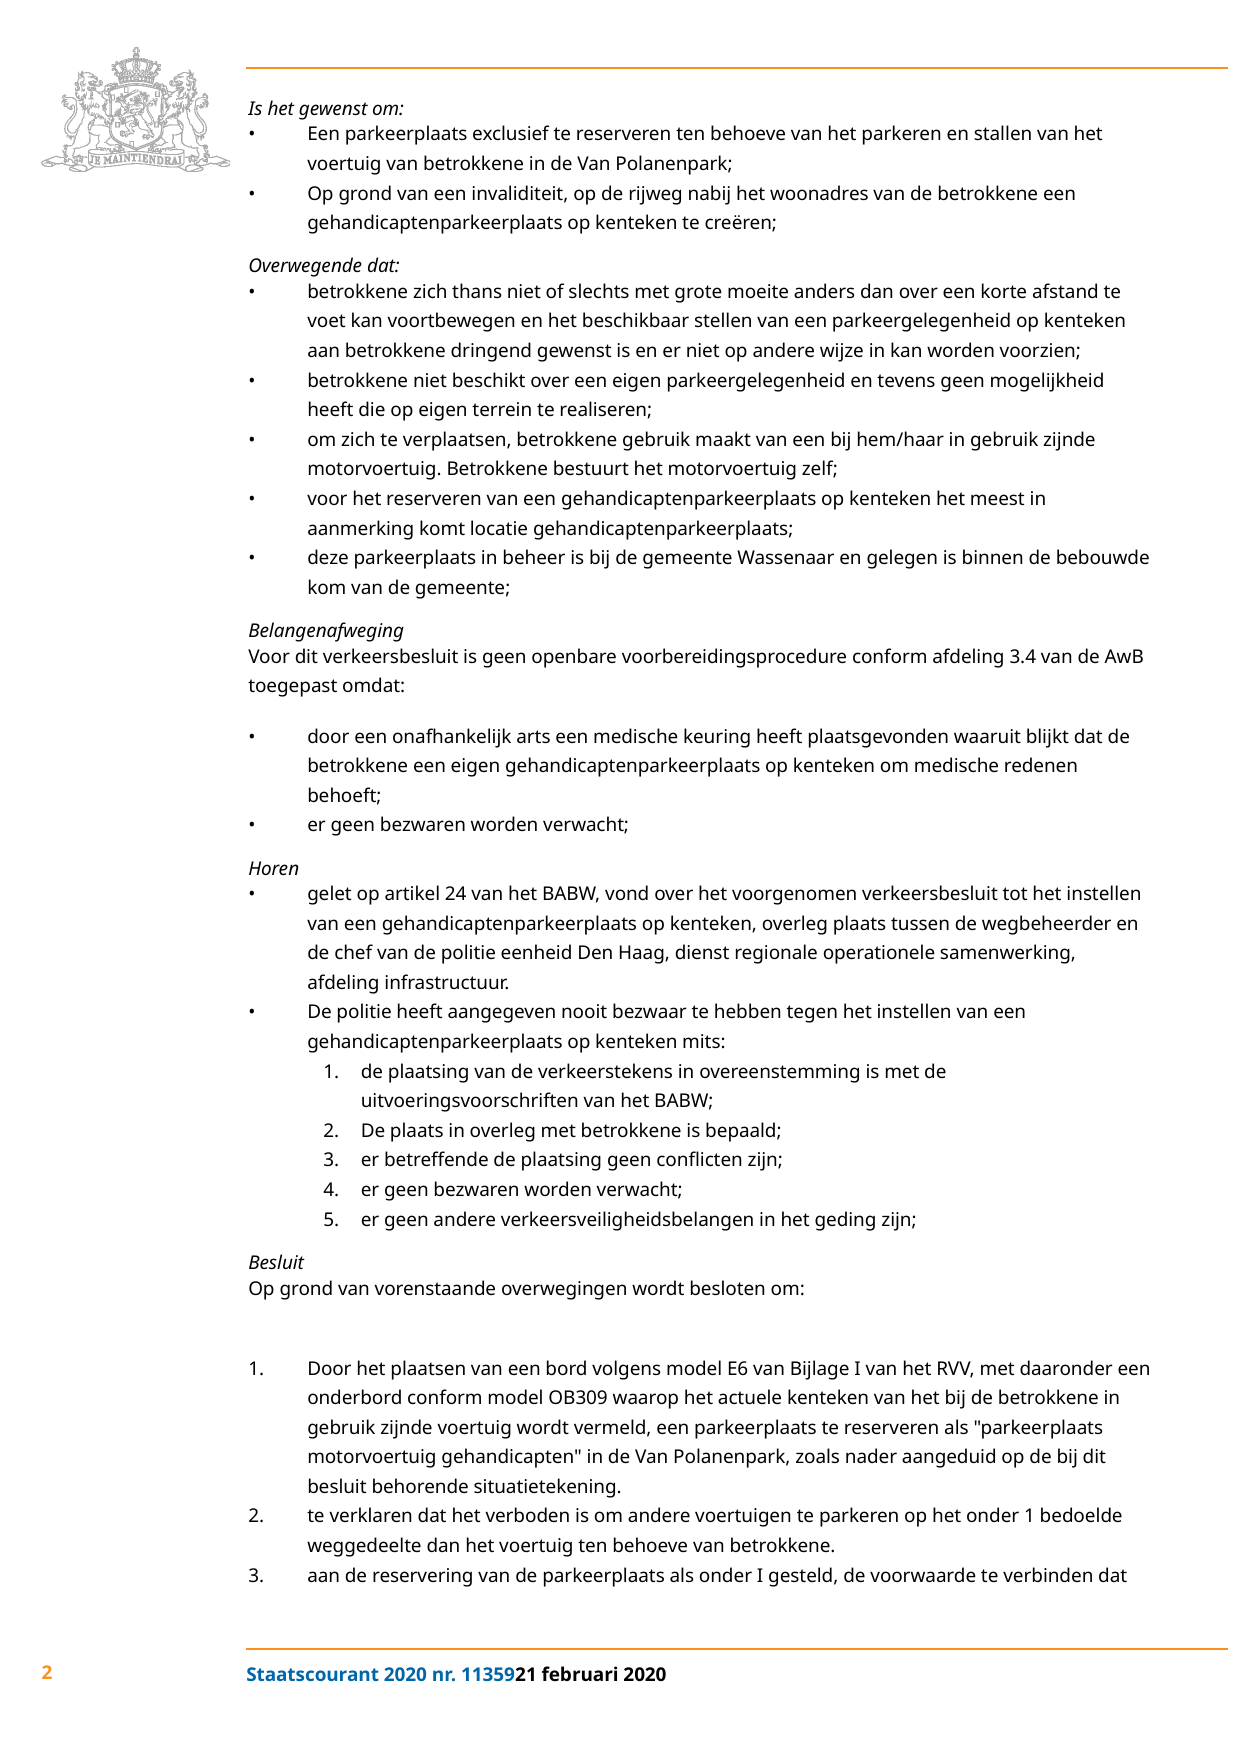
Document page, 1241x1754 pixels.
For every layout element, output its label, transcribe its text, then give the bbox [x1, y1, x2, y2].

list betrokkene zich thans niet of slechts met grote moeite anders dan over een korte afstand te voet kan voortbewegen en het beschikbaar stellen van een parkeergelegenheid op kenteken aan betrokkene dringend gewenst is en er niet op andere wijze in kan worden voorzien; [248, 278, 1152, 363]
list door een onafhankelijk arts een medische keuring heeft plaatsgevonden waaruit blijkt dat de betrokkene een eigen gehandicaptenparkeerplaats op kenteken om medische redenen behoeft; [248, 723, 1152, 808]
text Belangenafweging [248, 617, 1152, 643]
text Is het gewenst om: [248, 95, 1152, 121]
text Op grond van vorenstaande overwegingen wordt besloten om: [248, 1275, 1152, 1300]
list er betreffende de plaatsing geen conflicten zijn; [323, 1147, 1152, 1172]
text Horen [248, 855, 1152, 880]
list er geen bezwaren worden verwacht; [248, 812, 1152, 837]
list Op grond van een invaliditeit, op de rijweg nabij het woonadres van de betrokkene een gehandicaptenparkeerplaats op kenteken te creëren; [248, 180, 1152, 235]
list aan de reservering van de parkeerplaats als onder I gesteld, de voorwaarde te verbinden dat [248, 1562, 1152, 1587]
text Overwegende dat: [248, 252, 1152, 278]
list de plaatsing van de verkeerstekens in overeenstemming is met de uitvoeringsvoorschriften van het BABW; [323, 1058, 1152, 1113]
picture [41, 47, 231, 172]
list gelet op artikel 24 van het BABW, vond over het voorgenomen verkeersbesluit tot het instellen van een gehandicaptenparkeerplaats op kenteken, overleg plaats tussen de wegbeheerder en de chef van de politie eenheid Den Haag, dienst regionale operationele samenwerking, afdeling infrastructuur. [248, 880, 1152, 995]
list voor het reserveren van een gehandicaptenparkeerplaats op kenteken het meest in aanmerking komt locatie gehandicaptenparkeerplaats; [248, 485, 1152, 541]
list Door het plaatsen van een bord volgens model E6 van Bijlage I van het RVV, met daaronder een onderbord conform model OB309 waarop het actuele kenteken van het bij de betrokkene in gebruik zijnde voertuig wordt vermeld, een parkeerplaats te reserveren als "parkeerplaats motorvoertuig gehandicapten" in de Van Polanenpark, zoals nader aangeduid op de bij dit besluit behorende situatietekening. [248, 1355, 1152, 1499]
list Een parkeerplaats exclusief te reserveren ten behoeve van het parkeren en stallen van het voertuig van betrokkene in de Van Polanenpark; [248, 121, 1152, 176]
list te verklaren dat het verboden is om andere voertuigen te parkeren op het onder 1 bedoelde weggedeelte dan het voertuig ten behoeve van betrokkene. [248, 1503, 1152, 1558]
list De plaats in overleg met betrokkene is bepaald; [323, 1117, 1152, 1143]
list er geen andere verkeersveiligheidsbelangen in het geding zijn; [323, 1206, 1152, 1232]
list De politie heeft aangegeven nooit bezwaar te hebben tegen het instellen van een gehandicaptenparkeerplaats op kenteken mits: [248, 999, 1152, 1054]
text Voor dit verkeersbesluit is geen openbare voorbereidingsprocedure conform afdeling 3.4 van de AwB toegepast omdat: [248, 643, 1152, 698]
list er geen bezwaren worden verwacht; [323, 1176, 1152, 1202]
list om zich te verplaatsen, betrokkene gebruik maakt van een bij hem/haar in gebruik zijnde motorvoertuig. Betrokkene bestuurt het motorvoertuig zelf; [248, 426, 1152, 481]
list deze parkeerplaats in beheer is bij de gemeente Wassenaar en gelegen is binnen de bebouwde kom van de gemeente; [248, 544, 1152, 600]
text Besluit [248, 1249, 1152, 1275]
list betrokkene niet beschikt over een eigen parkeergelegenheid en tevens geen mogelijkheid heeft die op eigen terrein te realiseren; [248, 367, 1152, 422]
